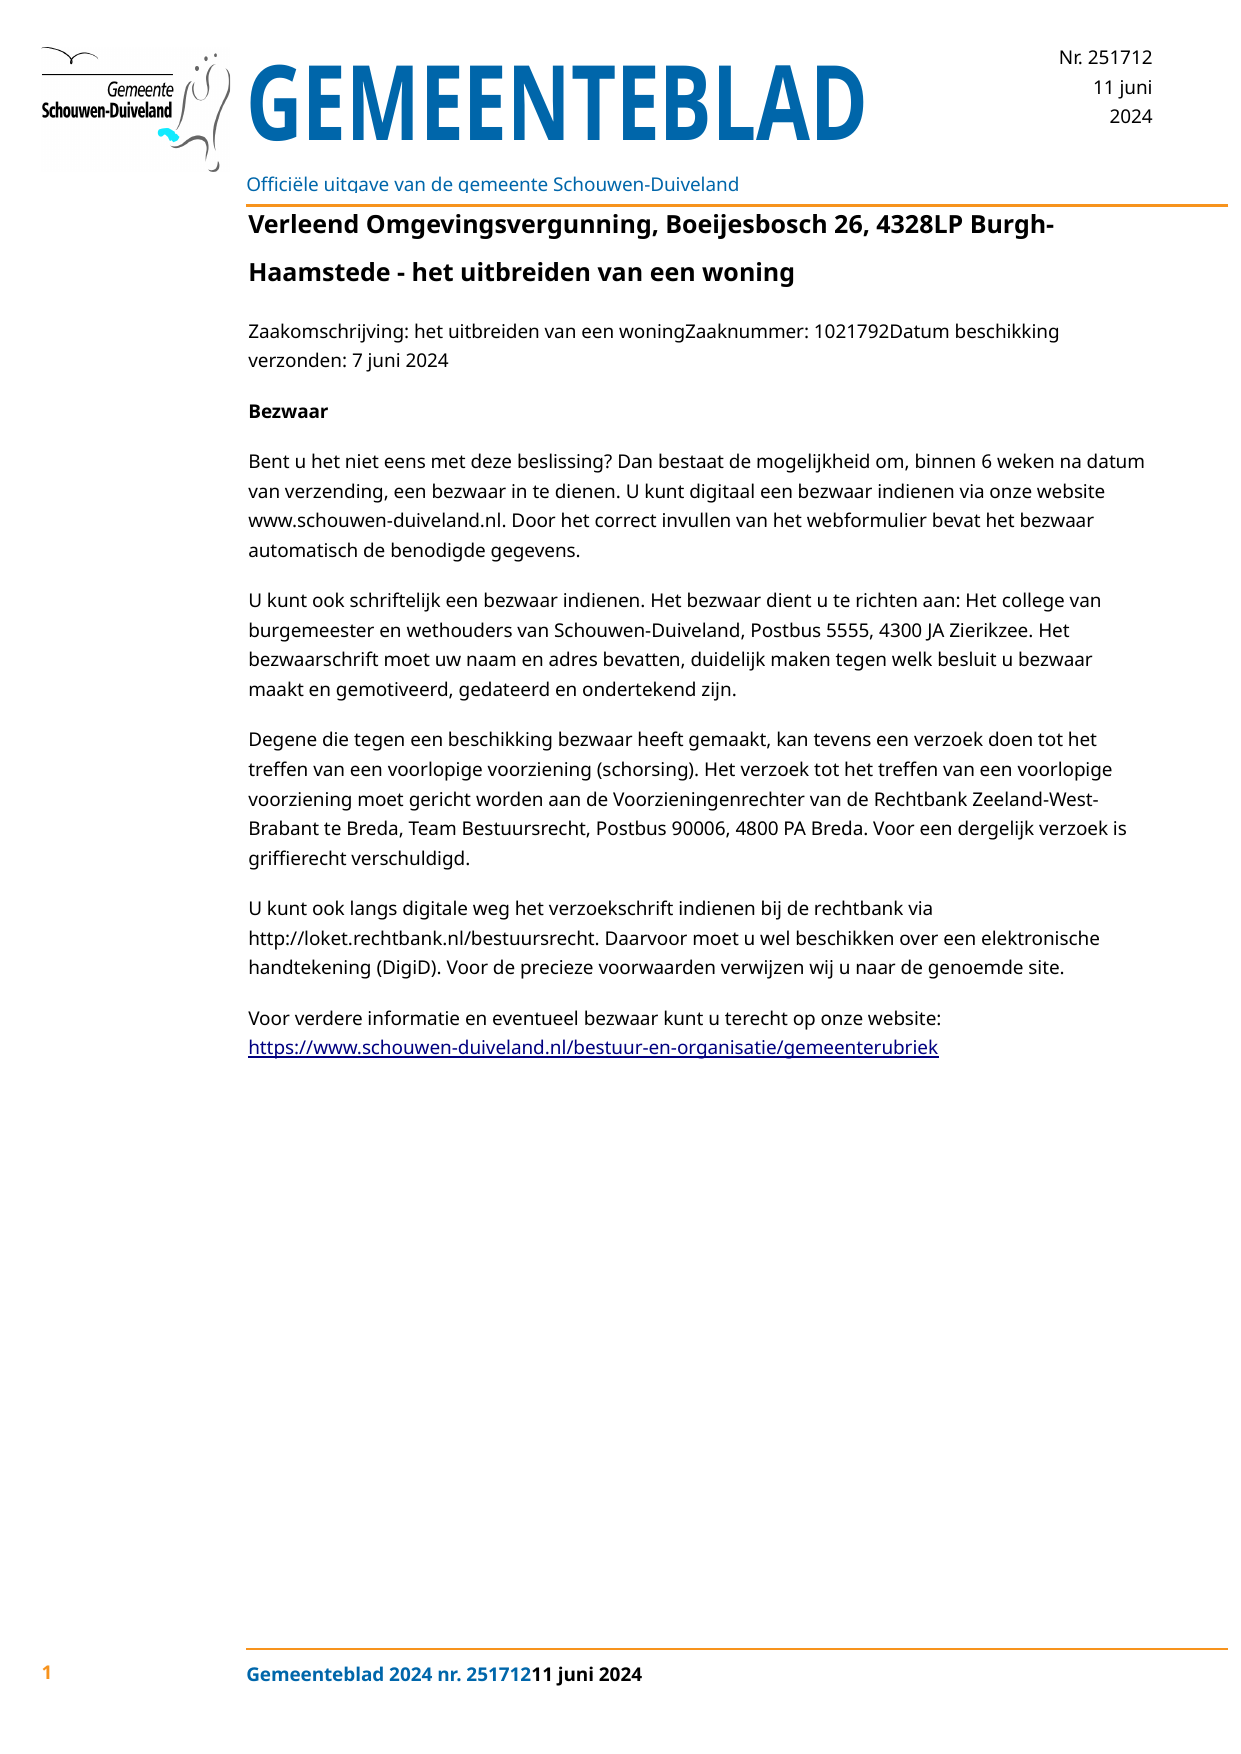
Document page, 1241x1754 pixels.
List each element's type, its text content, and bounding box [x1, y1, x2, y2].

text U kunt ook schriftelijk een bezwaar indienen. Het bezwaar dient u te richten aan: Het college van burgemeester en wethouders van Schouwen-Duiveland, Postbus 5555, 4300 JA Zierikzee. Het bezwaarschrift moet uw naam en adres bevatten, duidelijk maken tegen welk besluit u bezwaar maakt en gemotiveerd, gedateerd en ondertekend zijn. [248, 587, 1152, 702]
text Bent u het niet eens met deze beslissing? Dan bestaat de mogelijkheid om, binnen 6 weken na datum van verzending, een bezwaar in te dienen. U kunt digitaal een bezwaar indienen via onze website www.schouwen-duiveland.nl. Door het correct invullen van het webformulier bevat het bezwaar automatisch de benodigde gegevens. [248, 448, 1152, 563]
text Degene die tegen een beschikking bezwaar heeft gemaakt, kan tevens een verzoek doen tot het treffen van een voorlopige voorziening (schorsing). Het verzoek tot het treffen van een voorlopige voorziening moet gericht worden aan de Voorzieningenrechter van de Rechtbank Zeeland-West-Brabant te Breda, Team Bestuursrecht, Postbus 90006, 4800 PA Breda. Voor een dergelijk verzoek is griffierecht verschuldigd. [248, 727, 1152, 871]
text Bezwaar [248, 398, 1152, 424]
text Verleend Omgevingsvergunning, Boeijesbosch 26, 4328LP Burgh-Haamstede - het uitbreiden van een woning [248, 207, 1152, 288]
text Voor verdere informatie en eventueel bezwaar kunt u terecht op onze website: https://www.schouwen-duiveland.nl/bestuur-en-organisatie/gemeenterubriek [248, 1005, 1152, 1060]
text Zaakomschrijving: het uitbreiden van een woningZaaknummer: 1021792Datum beschikking verzonden: 7 juni 2024 [248, 318, 1152, 373]
text U kunt ook langs digitale weg het verzoekschrift indienen bij de rechtbank via http://loket.rechtbank.nl/bestuursrecht. Daarvoor moet u wel beschikken over een elektronische handtekening (DigiD). Voor de precieze voorwaarden verwijzen wij u naar de genoemde site. [248, 895, 1152, 980]
picture [41, 47, 231, 172]
